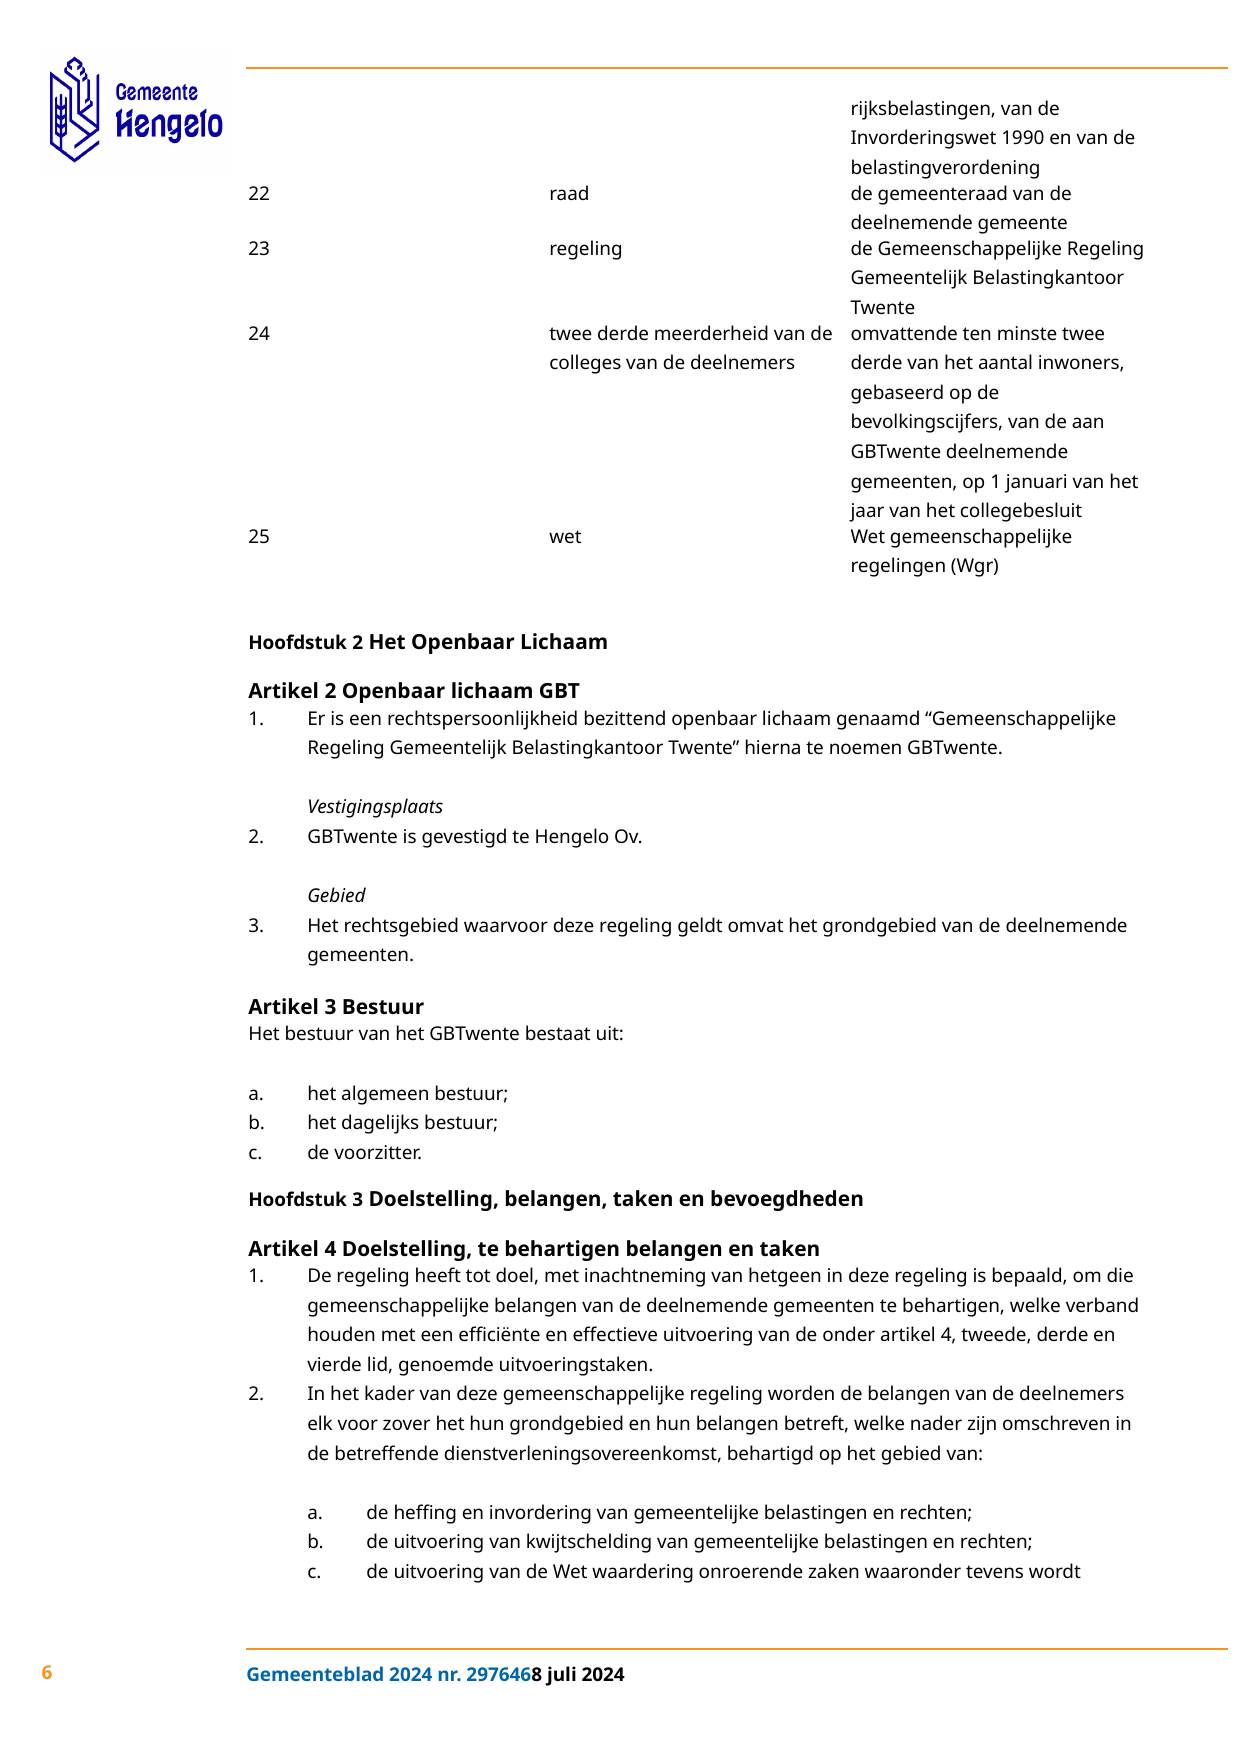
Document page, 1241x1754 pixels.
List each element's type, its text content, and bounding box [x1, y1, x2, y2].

list De regeling heeft tot doel, met inachtneming van hetgeen in deze regeling is bepaald, om die gemeenschappelijke belangen van de deelnemende gemeenten te behartigen, welke verband houden met een efficiënte en effectieve uitvoering van de onder artikel 4, tweede, derde en vierde lid, genoemde uitvoeringstaken. [248, 1262, 1152, 1377]
text Hoofdstuk 3 Doelstelling, belangen, taken en bevoegdheden [248, 1184, 1152, 1213]
text Hoofdstuk 2 Het Openbaar Lichaam [248, 627, 1152, 656]
table_cell raad [549, 180, 850, 235]
table_cell wet [549, 523, 850, 578]
table_cell [248, 95, 549, 180]
table_cell Wet gemeenschappelijke regelingen (Wgr) [850, 523, 1152, 578]
list Gebied [248, 882, 1152, 908]
table_cell de Gemeenschappelijke Regeling Gemeentelijk Belastingkantoor Twente [850, 235, 1152, 320]
list de voorzitter. [248, 1139, 1152, 1164]
picture [41, 47, 231, 172]
table_cell rijksbelastingen, van de Invorderingswet 1990 en van de belastingverordening [850, 95, 1152, 180]
text Artikel 2 Openbaar lichaam GBT [248, 677, 1152, 705]
list GBTwente is gevestigd te Hengelo Ov. [248, 823, 1152, 849]
list In het kader van deze gemeenschappelijke regeling worden de belangen van de deelnemers elk voor zover het hun grondgebied en hun belangen betreft, welke nader zijn omschreven in de betreffende dienstverleningsovereenkomst, behartigd op het gebied van: [248, 1381, 1152, 1465]
list het dagelijks bestuur; [248, 1109, 1152, 1135]
table_cell de gemeenteraad van de deelnemende gemeente [850, 180, 1152, 235]
list Vestigingsplaats [248, 794, 1152, 819]
table_cell 23 [248, 235, 549, 320]
text Het bestuur van het GBTwente bestaat uit: [248, 1021, 1152, 1046]
table_cell omvattende ten minste twee derde van het aantal inwoners, gebaseerd op de bevolkingscijfers, van de aan GBTwente deelnemende gemeenten, op 1 januari van het jaar van het collegebesluit [850, 320, 1152, 523]
table_cell 24 [248, 320, 549, 523]
list de heffing en invordering van gemeentelijke belastingen en rechten; [307, 1499, 1152, 1524]
table_cell [549, 95, 850, 180]
table_cell regeling [549, 235, 850, 320]
list de uitvoering van kwijtschelding van gemeentelijke belastingen en rechten; [307, 1528, 1152, 1554]
list het algemeen bestuur; [248, 1080, 1152, 1105]
list Er is een rechtspersoonlijkheid bezittend openbaar lichaam genaamd “Gemeenschappelijke Regeling Gemeentelijk Belastingkantoor Twente” hierna te noemen GBTwente. [248, 705, 1152, 760]
text Artikel 3 Bestuur [248, 992, 1152, 1021]
list de uitvoering van de Wet waardering onroerende zaken waaronder tevens wordt [307, 1558, 1152, 1584]
table_cell 25 [248, 523, 549, 578]
text Artikel 4 Doelstelling, te behartigen belangen en taken [248, 1234, 1152, 1262]
list Het rechtsgebied waarvoor deze regeling geldt omvat het grondgebied van de deelnemende gemeenten. [248, 912, 1152, 967]
table_cell twee derde meerderheid van de colleges van de deelnemers [549, 320, 850, 523]
table_cell 22 [248, 180, 549, 235]
